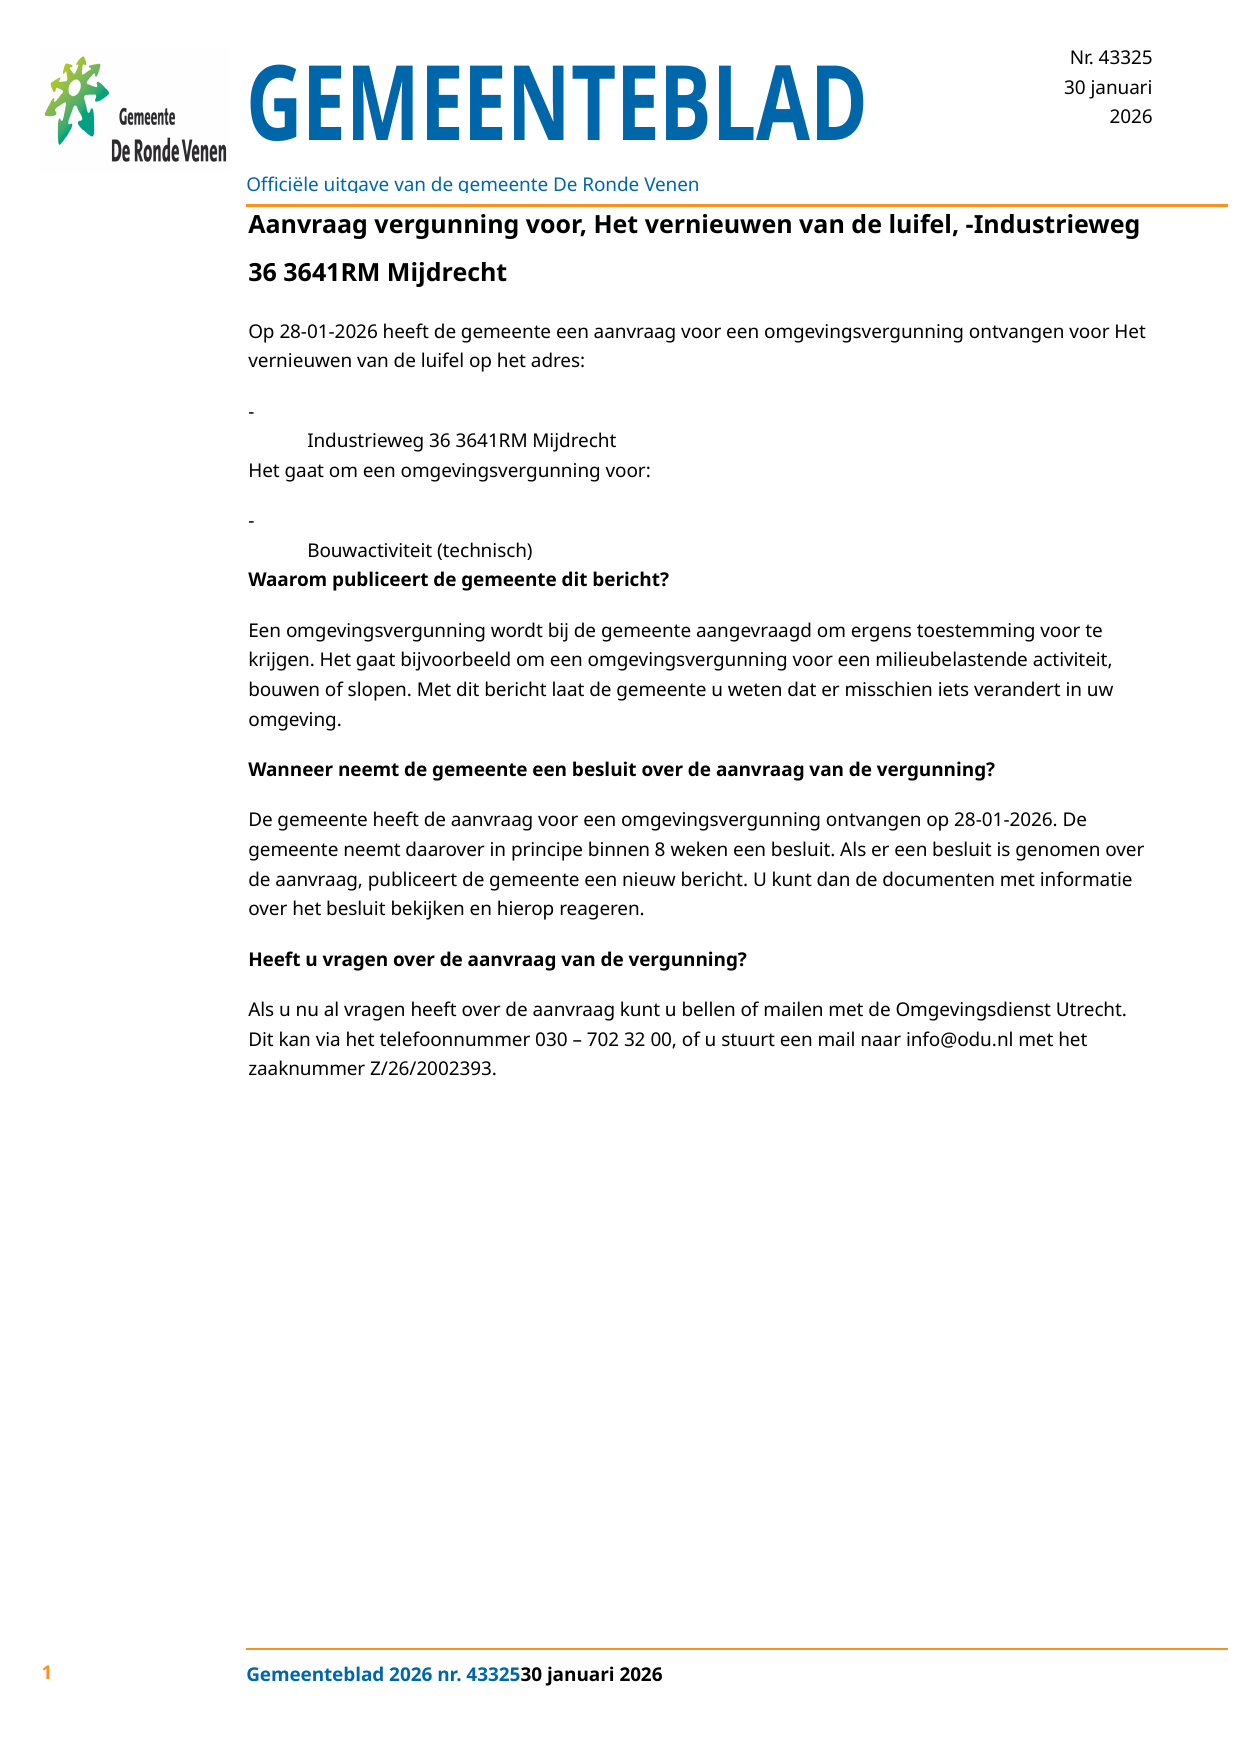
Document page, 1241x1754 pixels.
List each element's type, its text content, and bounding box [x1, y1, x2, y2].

list Bouwactiviteit (technisch) [248, 537, 1152, 563]
text Op 28-01-2026 heeft de gemeente een aanvraag voor een omgevingsvergunning ontvangen voor Het vernieuwen van de luifel op het adres: [248, 318, 1152, 373]
text Heeft u vragen over de aanvraag van de vergunning? [248, 946, 1152, 972]
list Industrieweg 36 3641RM Mijdrecht [248, 427, 1152, 453]
text Het gaat om een omgevingsvergunning voor: [248, 457, 1152, 483]
text Een omgevingsvergunning wordt bij de gemeente aangevraagd om ergens toestemming voor te krijgen. Het gaat bijvoorbeeld om een omgevingsvergunning voor een milieubelastende activiteit, bouwen of slopen. Met dit bericht laat de gemeente u weten dat er misschien iets verandert in uw omgeving. [248, 617, 1152, 732]
text De gemeente heeft de aanvraag voor een omgevingsvergunning ontvangen op 28-01-2026. De gemeente neemt daarover in principe binnen 8 weken een besluit. Als er een besluit is genomen over de aanvraag, publiceert de gemeente een nieuw bericht. U kunt dan de documenten met informatie over het besluit bekijken en hierop reageren. [248, 807, 1152, 921]
text Wanneer neemt de gemeente een besluit over de aanvraag van de vergunning? [248, 756, 1152, 782]
text Waarom publiceert de gemeente dit bericht? [248, 567, 1152, 592]
text Aanvraag vergunning voor, Het vernieuwen van de luifel, -Industrieweg 36 3641RM Mijdrecht [248, 207, 1152, 288]
picture [41, 47, 231, 172]
text Als u nu al vragen heeft over de aanvraag kunt u bellen of mailen met de Omgevingsdienst Utrecht. Dit kan via het telefoonnummer 030 – 702 32 00, of u stuurt een mail naar info@odu.nl met het zaaknummer Z/26/2002393. [248, 996, 1152, 1081]
